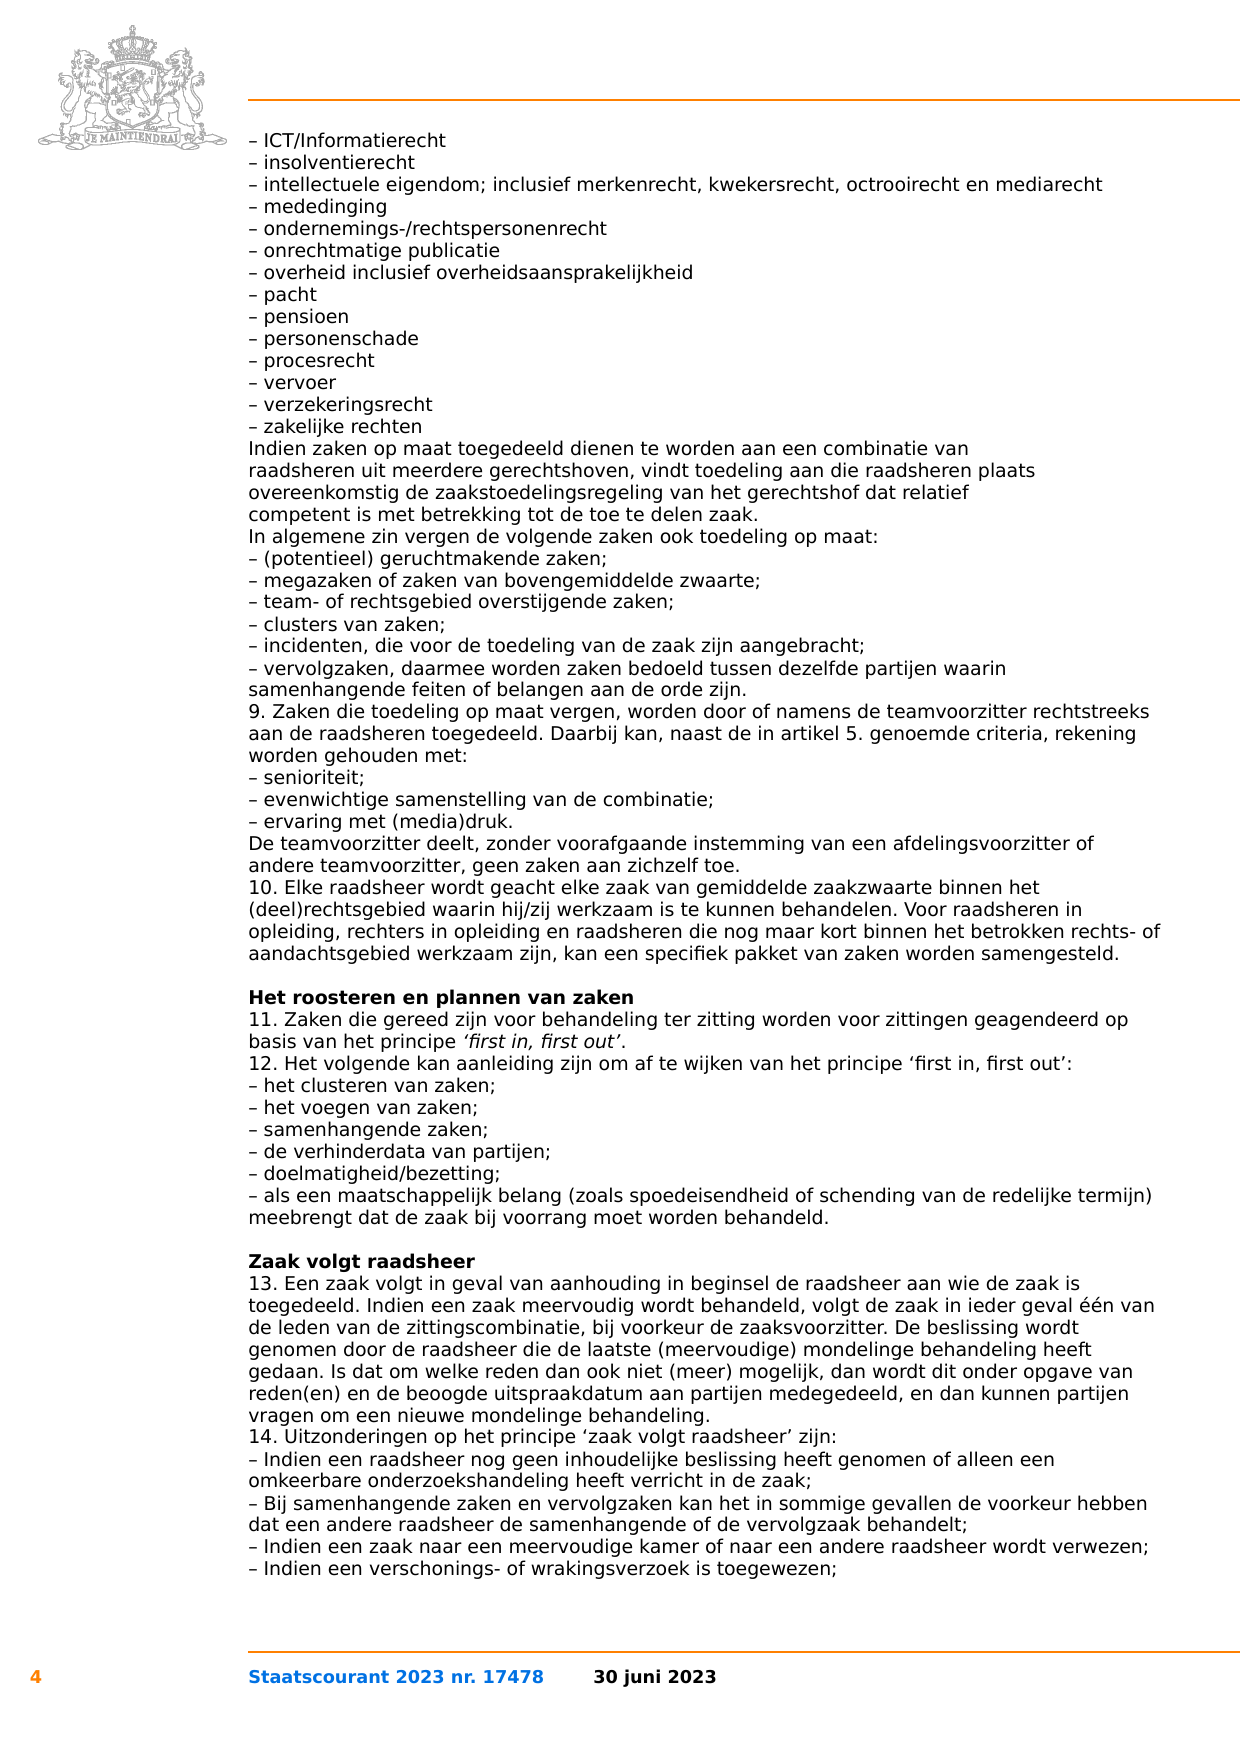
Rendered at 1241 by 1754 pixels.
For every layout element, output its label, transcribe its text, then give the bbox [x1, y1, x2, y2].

text – samenhangende zaken; [248, 1119, 1163, 1141]
text – Bij samenhangende zaken en vervolgzaken kan het in sommige gevallen de voorkeur hebben dat een andere raadsheer de samenhangende of de vervolgzaak behandelt; [248, 1492, 1163, 1536]
text – onrechtmatige publicatie [248, 240, 1163, 262]
text – vervolgzaken, daarmee worden zaken bedoeld tussen dezelfde partijen waarin samenhangende feiten of belangen aan de orde zijn. [248, 657, 1163, 701]
text – ervaring met (media)druk. [248, 811, 1163, 833]
text – Indien een zaak naar een meervoudige kamer of naar een andere raadsheer wordt verwezen; [248, 1536, 1163, 1558]
text – personenschade [248, 328, 1163, 350]
text 12. Het volgende kan aanleiding zijn om af te wijken van het principe ‘first in, first out’: [248, 1053, 1163, 1075]
text – vervoer [248, 372, 1163, 394]
picture [38, 25, 227, 150]
text – het clusteren van zaken; [248, 1075, 1163, 1097]
text – (potentieel) geruchtmakende zaken; [248, 547, 1163, 569]
text – ondernemings-/rechtspersonenrecht [248, 218, 1163, 240]
subtitle Het roosteren en plannen van zaken [248, 987, 1163, 1009]
text 14. Uitzonderingen op het principe ‘zaak volgt raadsheer’ zijn: [248, 1426, 1163, 1448]
text – team- of rechtsgebied overstijgende zaken; [248, 591, 1163, 613]
text – Indien een verschonings- of wrakingsverzoek is toegewezen; [248, 1558, 1163, 1580]
text – incidenten, die voor de toedeling van de zaak zijn aangebracht; [248, 635, 1163, 657]
text 9. Zaken die toedeling op maat vergen, worden door of namens de teamvoorzitter rechtstreeks aan de raadsheren toegedeeld. Daarbij kan, naast de in artikel 5. genoemde criteria, rekening worden gehouden met: [248, 701, 1163, 767]
text – als een maatschappelijk belang (zoals spoedeisendheid of schending van de redelijke termijn) meebrengt dat de zaak bij voorrang moet worden behandeld. [248, 1185, 1163, 1229]
text – insolventierecht [248, 152, 1163, 174]
text raadsheren uit meerdere gerechtshoven, vindt toedeling aan die raadsheren plaats [248, 459, 1163, 482]
text – het voegen van zaken; [248, 1097, 1163, 1119]
text – verzekeringsrecht [248, 394, 1163, 416]
text – megazaken of zaken van bovengemiddelde zwaarte; [248, 569, 1163, 591]
text – ICT/Informatierecht [248, 130, 1163, 152]
text – pensioen [248, 306, 1163, 328]
text Indien zaken op maat toegedeeld dienen te worden aan een combinatie van [248, 438, 1163, 459]
text – Indien een raadsheer nog geen inhoudelijke beslissing heeft genomen of alleen een omkeerbare onderzoekshandeling heeft verricht in de zaak; [248, 1448, 1163, 1492]
text – intellectuele eigendom; inclusief merkenrecht, kwekersrecht, octrooirecht en mediarecht [248, 174, 1163, 196]
text – de verhinderdata van partijen; [248, 1141, 1163, 1163]
text 10. Elke raadsheer wordt geacht elke zaak van gemiddelde zaakzwaarte binnen het (deel)rechtsgebied waarin hij/zij werkzaam is te kunnen behandelen. Voor raadsheren in opleiding, rechters in opleiding en raadsheren die nog maar kort binnen het betrokken rechts- of aandachtsgebied werkzaam zijn, kan een specifiek pakket van zaken worden samengesteld. [248, 877, 1163, 965]
text – evenwichtige samenstelling van de combinatie; [248, 789, 1163, 811]
text – overheid inclusief overheidsaansprakelijkheid [248, 262, 1163, 284]
text – zakelijke rechten [248, 416, 1163, 438]
text – doelmatigheid/bezetting; [248, 1163, 1163, 1185]
text – senioriteit; [248, 767, 1163, 789]
text – clusters van zaken; [248, 613, 1163, 635]
subtitle Zaak volgt raadsheer [248, 1251, 1163, 1273]
text overeenkomstig de zaakstoedelingsregeling van het gerechtshof dat relatief [248, 482, 1163, 503]
text De teamvoorzitter deelt, zonder voorafgaande instemming van een afdelingsvoorzitter of andere teamvoorzitter, geen zaken aan zichzelf toe. [248, 833, 1163, 877]
text – mededinging [248, 196, 1163, 218]
text 13. Een zaak volgt in geval van aanhouding in beginsel de raadsheer aan wie de zaak is toegedeeld. Indien een zaak meervoudig wordt behandeld, volgt de zaak in ieder geval één van de leden van de zittingscombinatie, bij voorkeur de zaaksvoorzitter. De beslissing wordt genomen door de raadsheer die de laatste (meervoudige) mondelinge behandeling heeft gedaan. Is dat om welke reden dan ook niet (meer) mogelijk, dan wordt dit onder opgave van reden(en) en de beoogde uitspraakdatum aan partijen medegedeeld, en dan kunnen partijen vragen om een nieuwe mondelinge behandeling. [248, 1273, 1163, 1426]
text – procesrecht [248, 350, 1163, 372]
text – pacht [248, 284, 1163, 306]
text 11. Zaken die gereed zijn voor behandeling ter zitting worden voor zittingen geagendeerd op basis van het principe ‘first in, first out’. [248, 1009, 1163, 1053]
text In algemene zin vergen de volgende zaken ook toedeling op maat: [248, 526, 1163, 547]
text competent is met betrekking tot de toe te delen zaak. [248, 503, 1163, 526]
